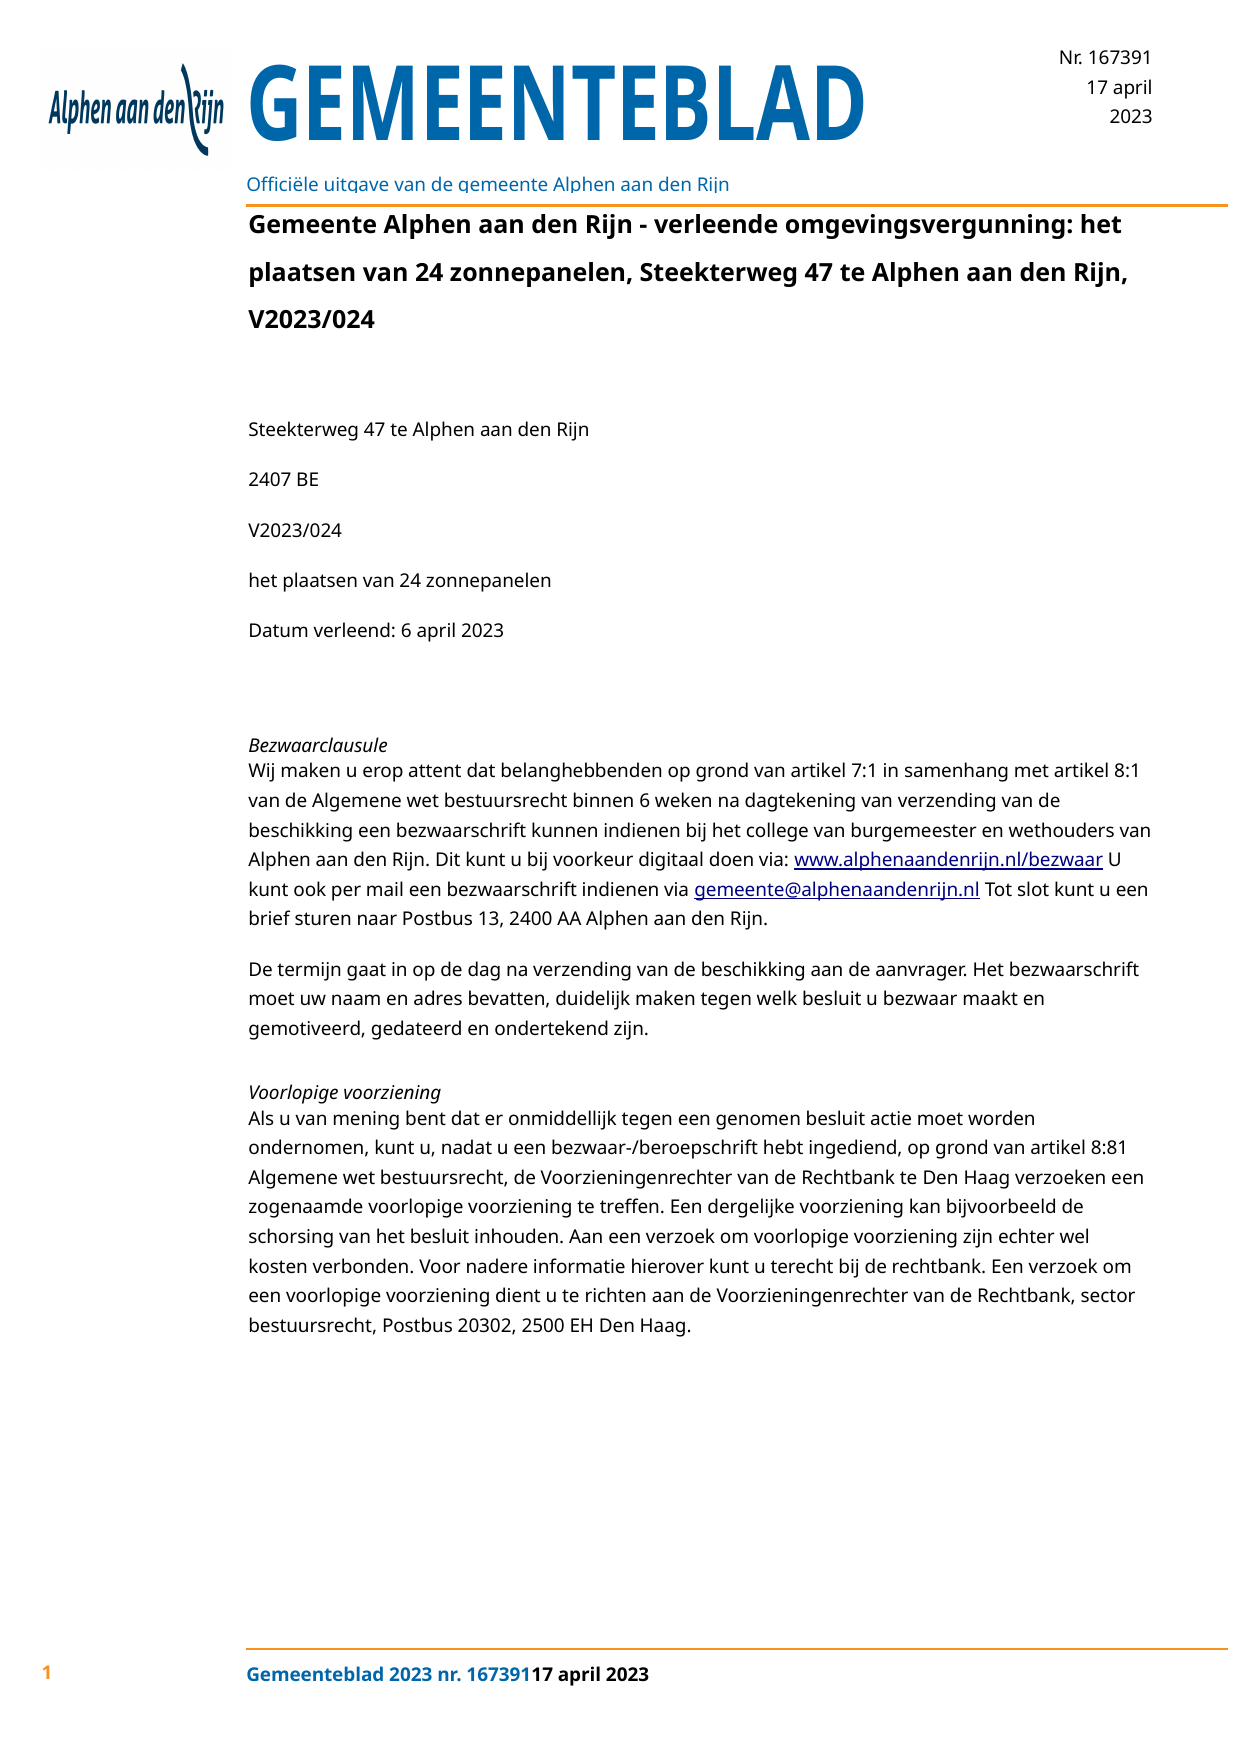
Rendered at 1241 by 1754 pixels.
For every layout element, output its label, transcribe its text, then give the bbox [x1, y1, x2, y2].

text V2023/024 [248, 517, 1152, 542]
text Steekterweg 47 te Alphen aan den Rijn [248, 416, 1152, 442]
text De termijn gaat in op de dag na verzending van de beschikking aan de aanvrager. Het bezwaarschrift moet uw naam en adres bevatten, duidelijk maken tegen welk besluit u bezwaar maakt en gemotiveerd, gedateerd en ondertekend zijn. [248, 956, 1152, 1041]
text Datum verleend: 6 april 2023 [248, 618, 1152, 643]
text 2407 BE [248, 466, 1152, 492]
text Bezwaarclausule [248, 732, 1152, 758]
text Als u van mening bent dat er onmiddellijk tegen een genomen besluit actie moet worden ondernomen, kunt u, nadat u een bezwaar-/beroepschrift hebt ingediend, op grond van artikel 8:81 Algemene wet bestuursrecht, de Voorzieningenrechter van de Rechtbank te Den Haag verzoeken een zogenaamde voorlopige voorziening te treffen. Een dergelijke voorziening kan bijvoorbeeld de schorsing van het besluit inhouden. Aan een verzoek om voorlopige voorziening zijn echter wel kosten verbonden. Voor nadere informatie hierover kunt u terecht bij de rechtbank. Een verzoek om een voorlopige voorziening dient u te richten aan de Voorzieningenrechter van de Rechtbank, sector bestuursrecht, Postbus 20302, 2500 EH Den Haag. [248, 1105, 1152, 1338]
text Wij maken u erop attent dat belanghebbenden op grond van artikel 7:1 in samenhang met artikel 8:1 van de Algemene wet bestuursrecht binnen 6 weken na dagtekening van verzending van de beschikking een bezwaarschrift kunnen indienen bij het college van burgemeester en wethouders van Alphen aan den Rijn. Dit kunt u bij voorkeur digitaal doen via: www.alphenaandenrijn.nl/bezwaar U kunt ook per mail een bezwaarschrift indienen via gemeente@alphenaandenrijn.nl Tot slot kunt u een brief sturen naar Postbus 13, 2400 AA Alphen aan den Rijn. [248, 758, 1152, 931]
text het plaatsen van 24 zonnepanelen [248, 567, 1152, 593]
text Voorlopige voorziening [248, 1079, 1152, 1105]
picture [41, 47, 231, 172]
text Gemeente Alphen aan den Rijn - verleende omgevingsvergunning: het plaatsen van 24 zonnepanelen, Steekterweg 47 te Alphen aan den Rijn, V2023/024 [248, 207, 1152, 336]
